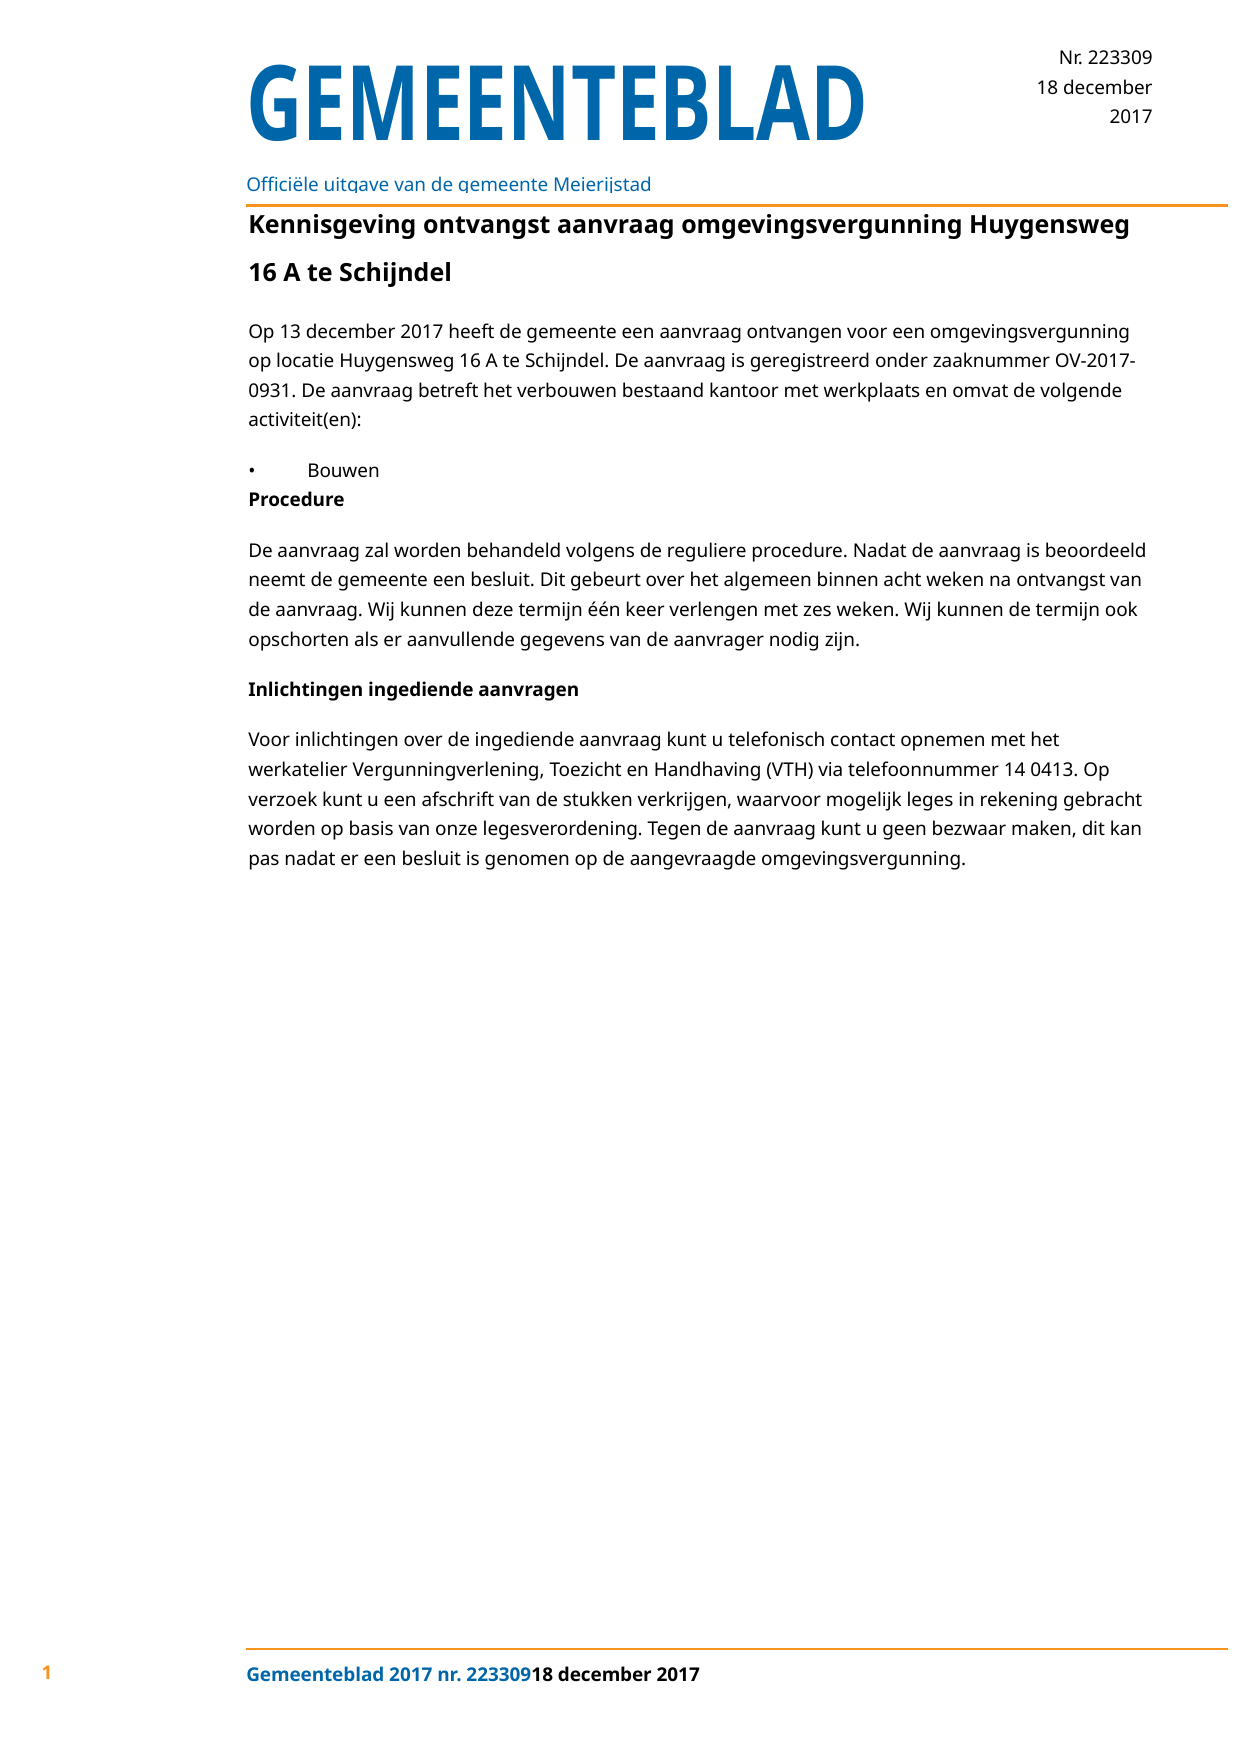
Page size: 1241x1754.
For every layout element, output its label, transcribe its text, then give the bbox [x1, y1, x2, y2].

text Inlichtingen ingediende aanvragen [248, 676, 1152, 702]
text Procedure [248, 487, 1152, 512]
picture [41, 47, 231, 172]
text Op 13 december 2017 heeft de gemeente een aanvraag ontvangen voor een omgevingsvergunning op locatie Huygensweg 16 A te Schijndel. De aanvraag is geregistreerd onder zaaknummer OV-2017-0931. De aanvraag betreft het verbouwen bestaand kantoor met werkplaats en omvat de volgende activiteit(en): [248, 318, 1152, 432]
text Kennisgeving ontvangst aanvraag omgevingsvergunning Huygensweg 16 A te Schijndel [248, 207, 1152, 288]
list Bouwen [248, 457, 1152, 483]
text Voor inlichtingen over de ingediende aanvraag kunt u telefonisch contact opnemen met het werkatelier Vergunningverlening, Toezicht en Handhaving (VTH) via telefoonnummer 14 0413. Op verzoek kunt u een afschrift van de stukken verkrijgen, waarvoor mogelijk leges in rekening gebracht worden op basis van onze legesverordening. Tegen de aanvraag kunt u geen bezwaar maken, dit kan pas nadat er een besluit is genomen op de aangevraagde omgevingsvergunning. [248, 727, 1152, 871]
text De aanvraag zal worden behandeld volgens de reguliere procedure. Nadat de aanvraag is beoordeeld neemt de gemeente een besluit. Dit gebeurt over het algemeen binnen acht weken na ontvangst van de aanvraag. Wij kunnen deze termijn één keer verlengen met zes weken. Wij kunnen de termijn ook opschorten als er aanvullende gegevens van de aanvrager nodig zijn. [248, 537, 1152, 652]
